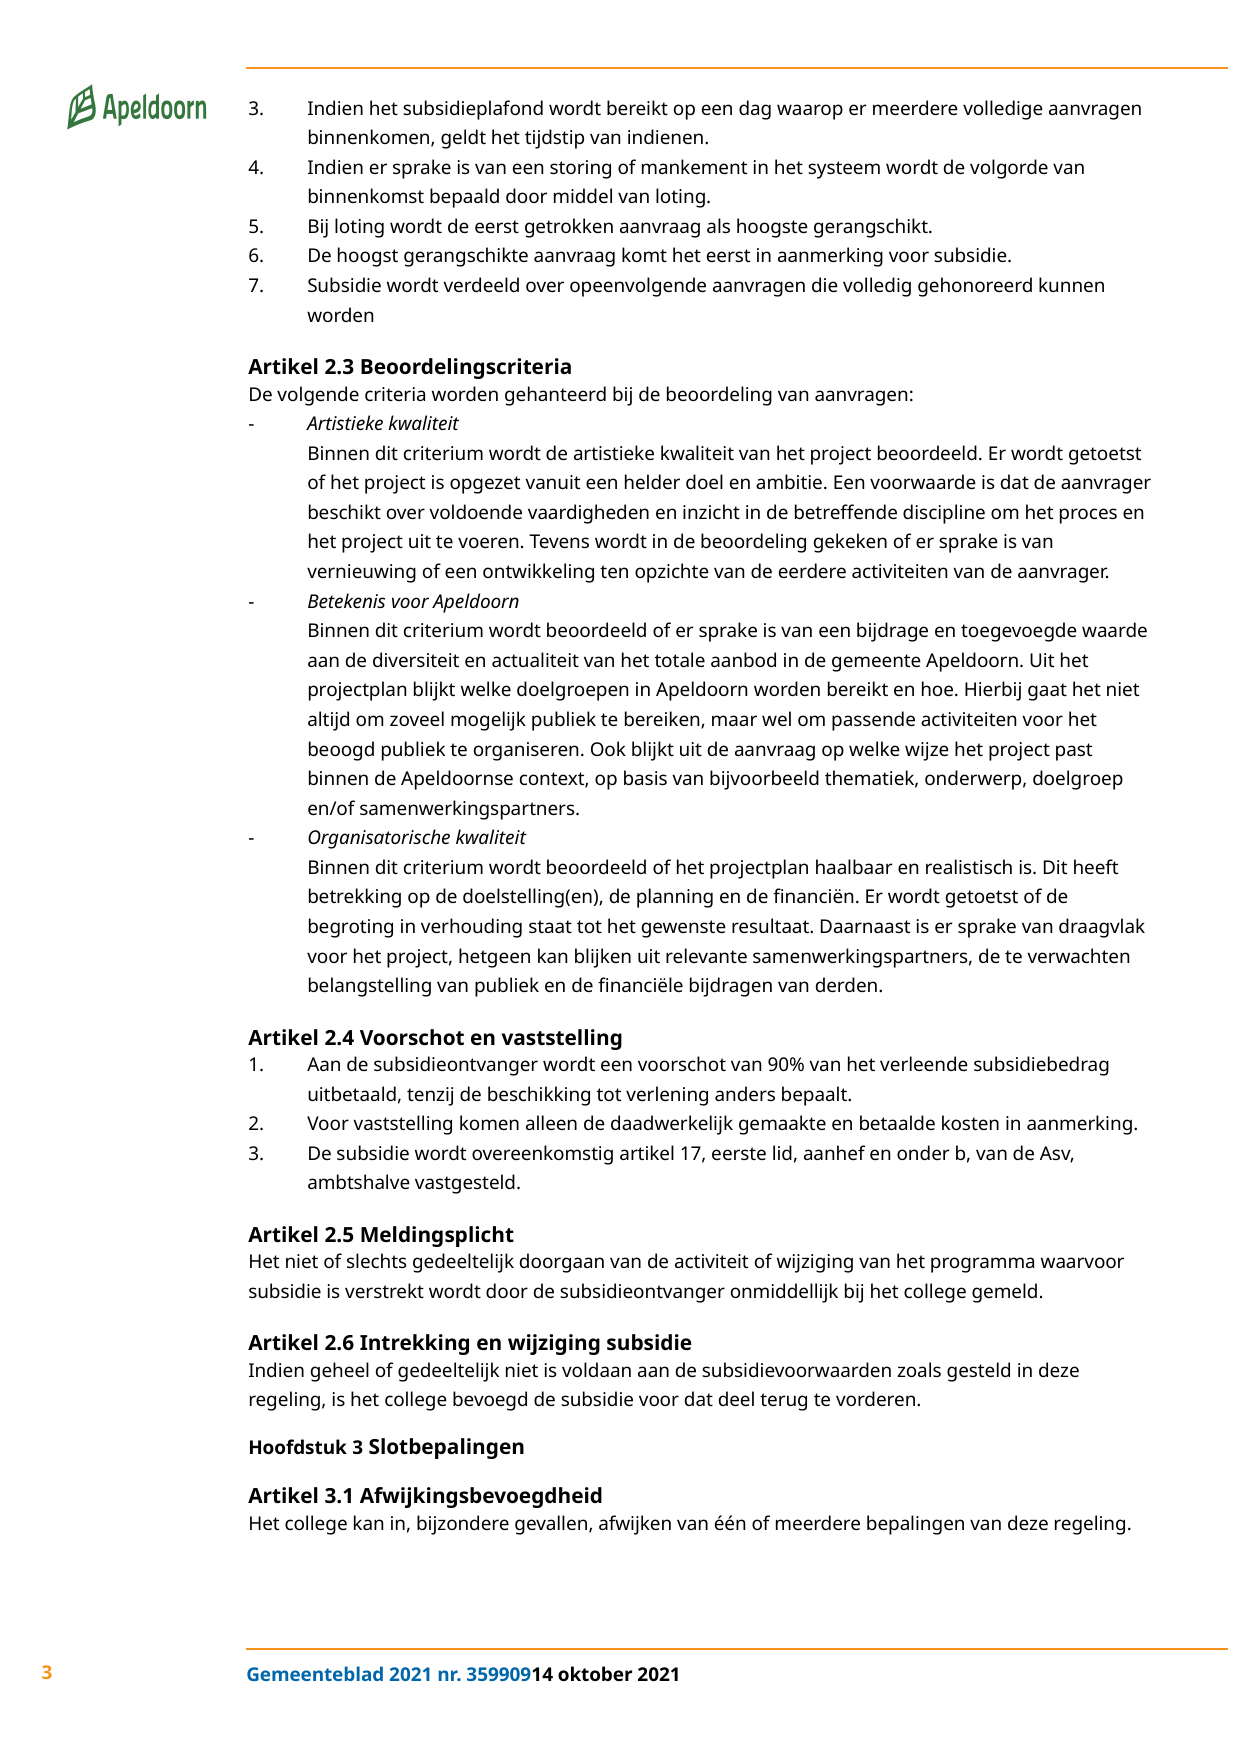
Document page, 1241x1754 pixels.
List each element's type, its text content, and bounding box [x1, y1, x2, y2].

list Artistieke kwaliteit [248, 410, 1152, 436]
list Bij loting wordt de eerst getrokken aanvraag als hoogste gerangschikt. [248, 213, 1152, 239]
list Voor vaststelling komen alleen de daadwerkelijk gemaakte en betaalde kosten in aanmerking. [248, 1110, 1152, 1136]
list De subsidie wordt overeenkomstig artikel 17, eerste lid, aanhef en onder b, van de Asv, ambtshalve vastgesteld. [248, 1140, 1152, 1195]
text Het niet of slechts gedeeltelijk doorgaan van de activiteit of wijziging van het programma waarvoor subsidie is verstrekt wordt door de subsidieontvanger onmiddellijk bij het college gemeld. [248, 1248, 1152, 1304]
list Indien het subsidieplafond wordt bereikt op een dag waarop er meerdere volledige aanvragen binnenkomen, geldt het tijdstip van indienen. [248, 95, 1152, 150]
text Artikel 2.4 Voorschot en vaststelling [248, 1023, 1152, 1051]
list Binnen dit criterium wordt de artistieke kwaliteit van het project beoordeeld. Er wordt getoetst of het project is opgezet vanuit een helder doel en ambitie. Een voorwaarde is dat de aanvrager beschikt over voldoende vaardigheden en inzicht in de betreffende discipline om het proces en het project uit te voeren. Tevens wordt in de beoordeling gekeken of er sprake is van vernieuwing of een ontwikkeling ten opzichte van de eerdere activiteiten van de aanvrager. [248, 440, 1152, 584]
list Organisatorische kwaliteit [248, 824, 1152, 850]
text Artikel 2.6 Intrekking en wijziging subsidie [248, 1328, 1152, 1357]
text Artikel 2.5 Meldingsplicht [248, 1220, 1152, 1248]
text Hoofdstuk 3 Slotbepalingen [248, 1432, 1152, 1461]
list Binnen dit criterium wordt beoordeeld of er sprake is van een bijdrage en toegevoegde waarde aan de diversiteit en actualiteit van het totale aanbod in de gemeente Apeldoorn. Uit het projectplan blijkt welke doelgroepen in Apeldoorn worden bereikt en hoe. Hierbij gaat het niet altijd om zoveel mogelijk publiek te bereiken, maar wel om passende activiteiten voor het beoogd publiek te organiseren. Ook blijkt uit de aanvraag op welke wijze het project past binnen de Apeldoornse context, op basis van bijvoorbeeld thematiek, onderwerp, doelgroep en/of samenwerkingspartners. [248, 617, 1152, 821]
text Het college kan in, bijzondere gevallen, afwijken van één of meerdere bepalingen van deze regeling. [248, 1510, 1152, 1536]
text Artikel 2.3 Beoordelingscriteria [248, 352, 1152, 381]
list Aan de subsidieontvanger wordt een voorschot van 90% van het verleende subsidiebedrag uitbetaald, tenzij de beschikking tot verlening anders bepaalt. [248, 1051, 1152, 1107]
picture [41, 47, 231, 172]
text De volgende criteria worden gehanteerd bij de beoordeling van aanvragen: [248, 381, 1152, 406]
list De hoogst gerangschikte aanvraag komt het eerst in aanmerking voor subsidie. [248, 243, 1152, 268]
list Indien er sprake is van een storing of mankement in het systeem wordt de volgorde van binnenkomst bepaald door middel van loting. [248, 154, 1152, 209]
list Betekenis voor Apeldoorn [248, 588, 1152, 613]
list Subsidie wordt verdeeld over opeenvolgende aanvragen die volledig gehonoreerd kunnen worden [248, 272, 1152, 328]
text Indien geheel of gedeeltelijk niet is voldaan aan de subsidievoorwaarden zoals gesteld in deze regeling, is het college bevoegd de subsidie voor dat deel terug te vorderen. [248, 1357, 1152, 1412]
text Artikel 3.1 Afwijkingsbevoegdheid [248, 1481, 1152, 1510]
list Binnen dit criterium wordt beoordeeld of het projectplan haalbaar en realistisch is. Dit heeft betrekking op de doelstelling(en), de planning en de financiën. Er wordt getoetst of de begroting in verhouding staat tot het gewenste resultaat. Daarnaast is er sprake van draagvlak voor het project, hetgeen kan blijken uit relevante samenwerkingspartners, de te verwachten belangstelling van publiek en de financiële bijdragen van derden. [248, 854, 1152, 998]
